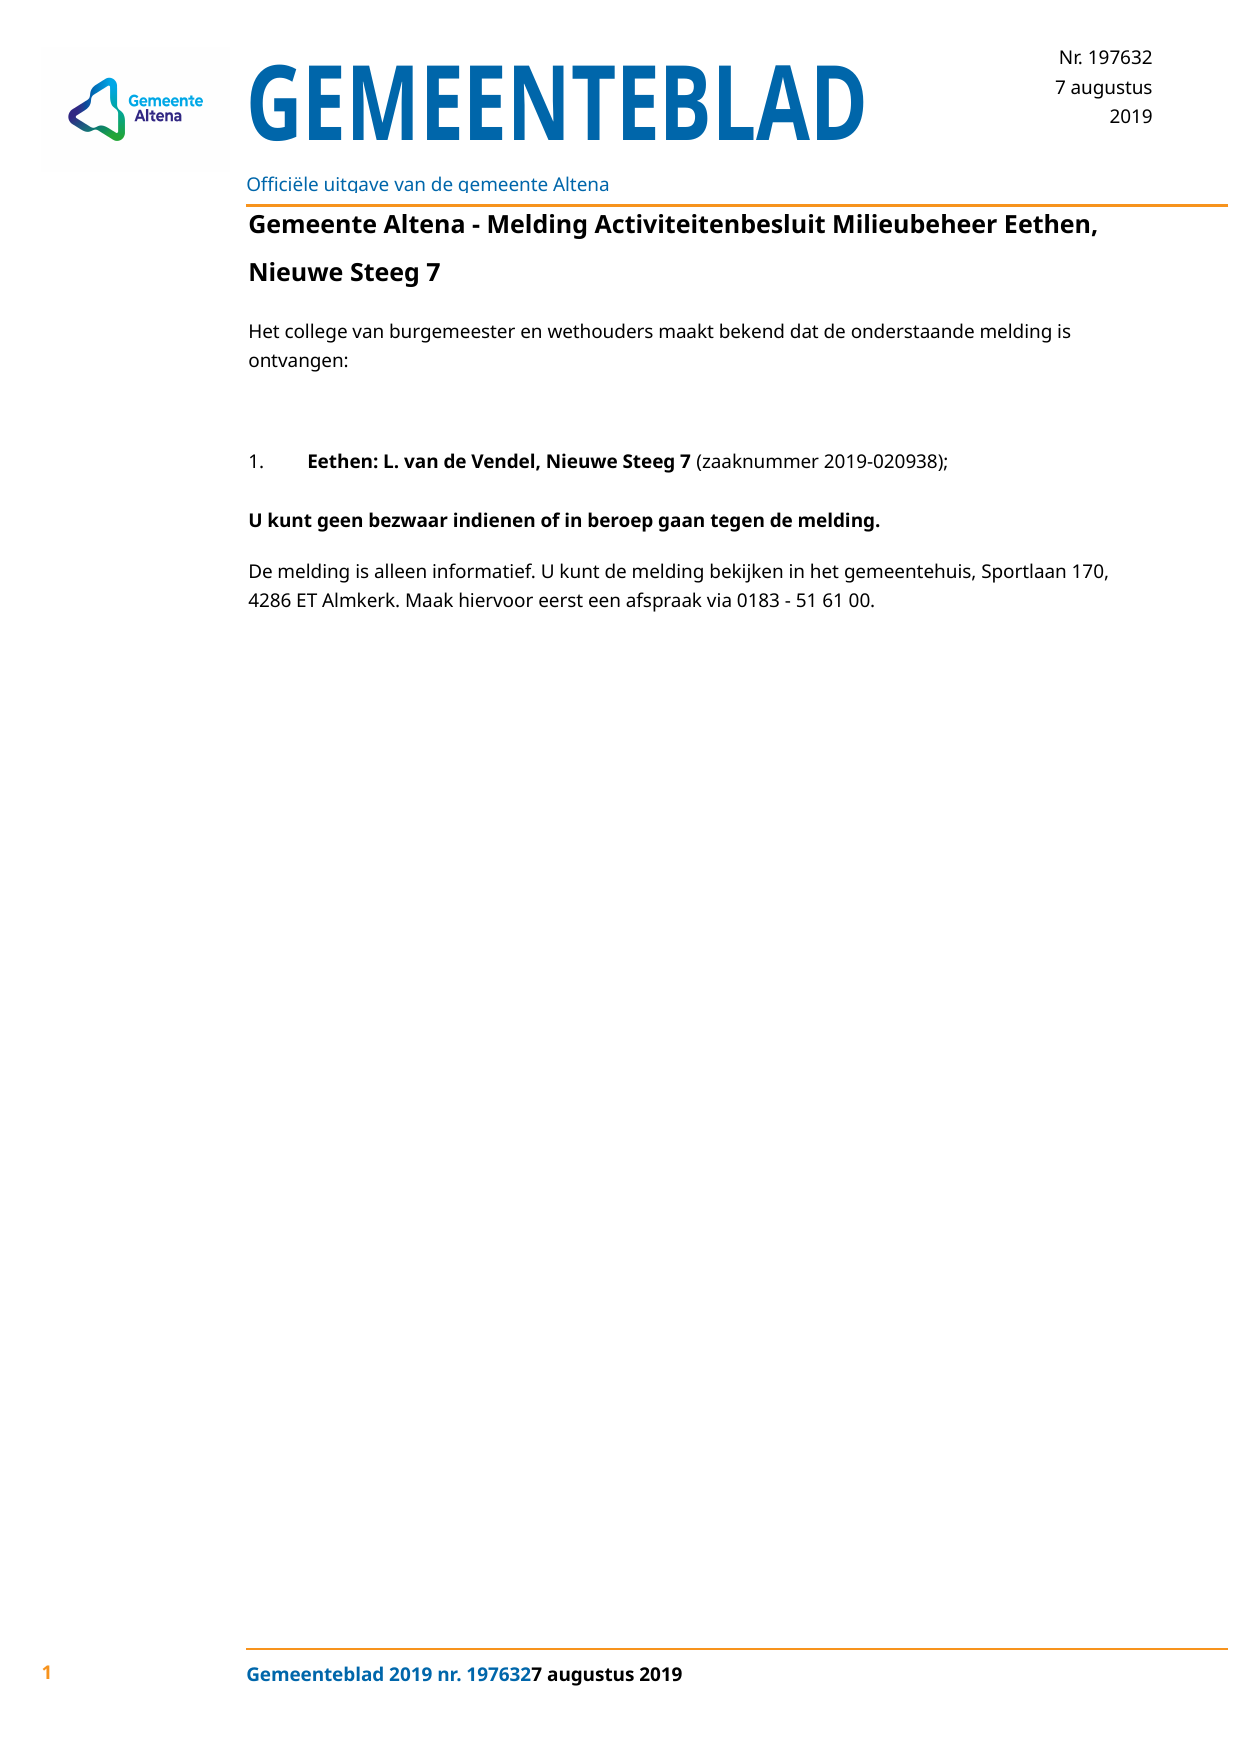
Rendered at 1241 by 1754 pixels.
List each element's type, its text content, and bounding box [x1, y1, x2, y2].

list Eethen: L. van de Vendel, Nieuwe Steeg 7 (zaaknummer 2019-020938); [248, 448, 1152, 474]
text De melding is alleen informatief. U kunt de melding bekijken in het gemeentehuis, Sportlaan 170, 4286 ET Almkerk. Maak hiervoor eerst een afspraak via 0183 - 51 61 00. [248, 558, 1152, 613]
text Gemeente Altena - Melding Activiteitenbesluit Milieubeheer Eethen, Nieuwe Steeg 7 [248, 207, 1152, 288]
picture [41, 47, 231, 172]
text U kunt geen bezwaar indienen of in beroep gaan tegen de melding. [248, 507, 1152, 533]
text Het college van burgemeester en wethouders maakt bekend dat de onderstaande melding is ontvangen: [248, 318, 1152, 373]
